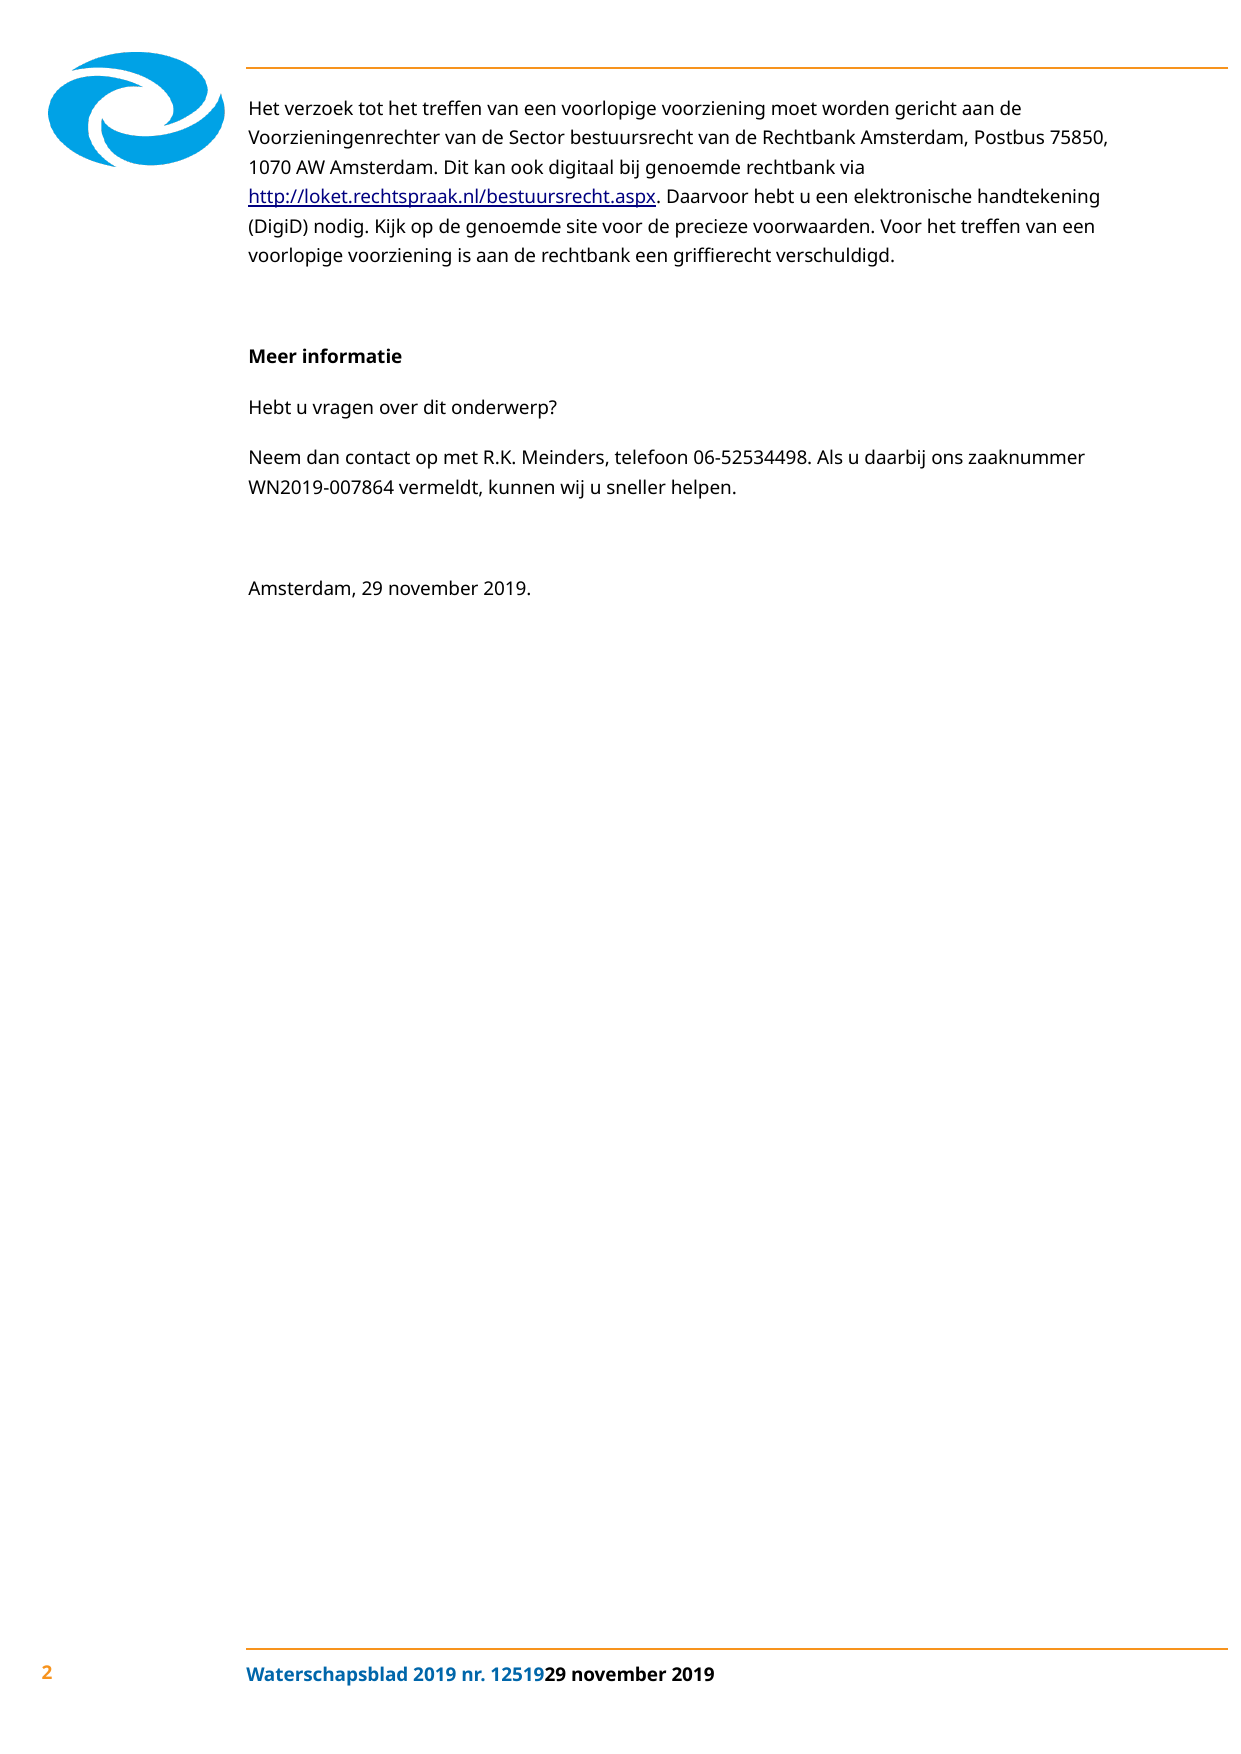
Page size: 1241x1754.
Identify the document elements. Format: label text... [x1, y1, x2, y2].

text Meer informatie [248, 343, 1152, 369]
text Hebt u vragen over dit onderwerp? [248, 394, 1152, 420]
text Amsterdam, 29 november 2019. [248, 575, 1152, 601]
picture [41, 47, 231, 172]
text Het verzoek tot het treffen van een voorlopige voorziening moet worden gericht aan de Voorzieningenrechter van de Sector bestuursrecht van de Rechtbank Amsterdam, Postbus 75850, 1070 AW Amsterdam. Dit kan ook digitaal bij genoemde rechtbank via http://loket.rechtspraak.nl/bestuursrecht.aspx. Daarvoor hebt u een elektronische handtekening (DigiD) nodig. Kijk op de genoemde site voor de precieze voorwaarden. Voor het treffen van een voorlopige voorziening is aan de rechtbank een griffierecht verschuldigd. [248, 95, 1152, 268]
text Neem dan contact op met R.K. Meinders, telefoon 06-52534498. Als u daarbij ons zaaknummer WN2019-007864 vermeldt, kunnen wij u sneller helpen. [248, 444, 1152, 500]
